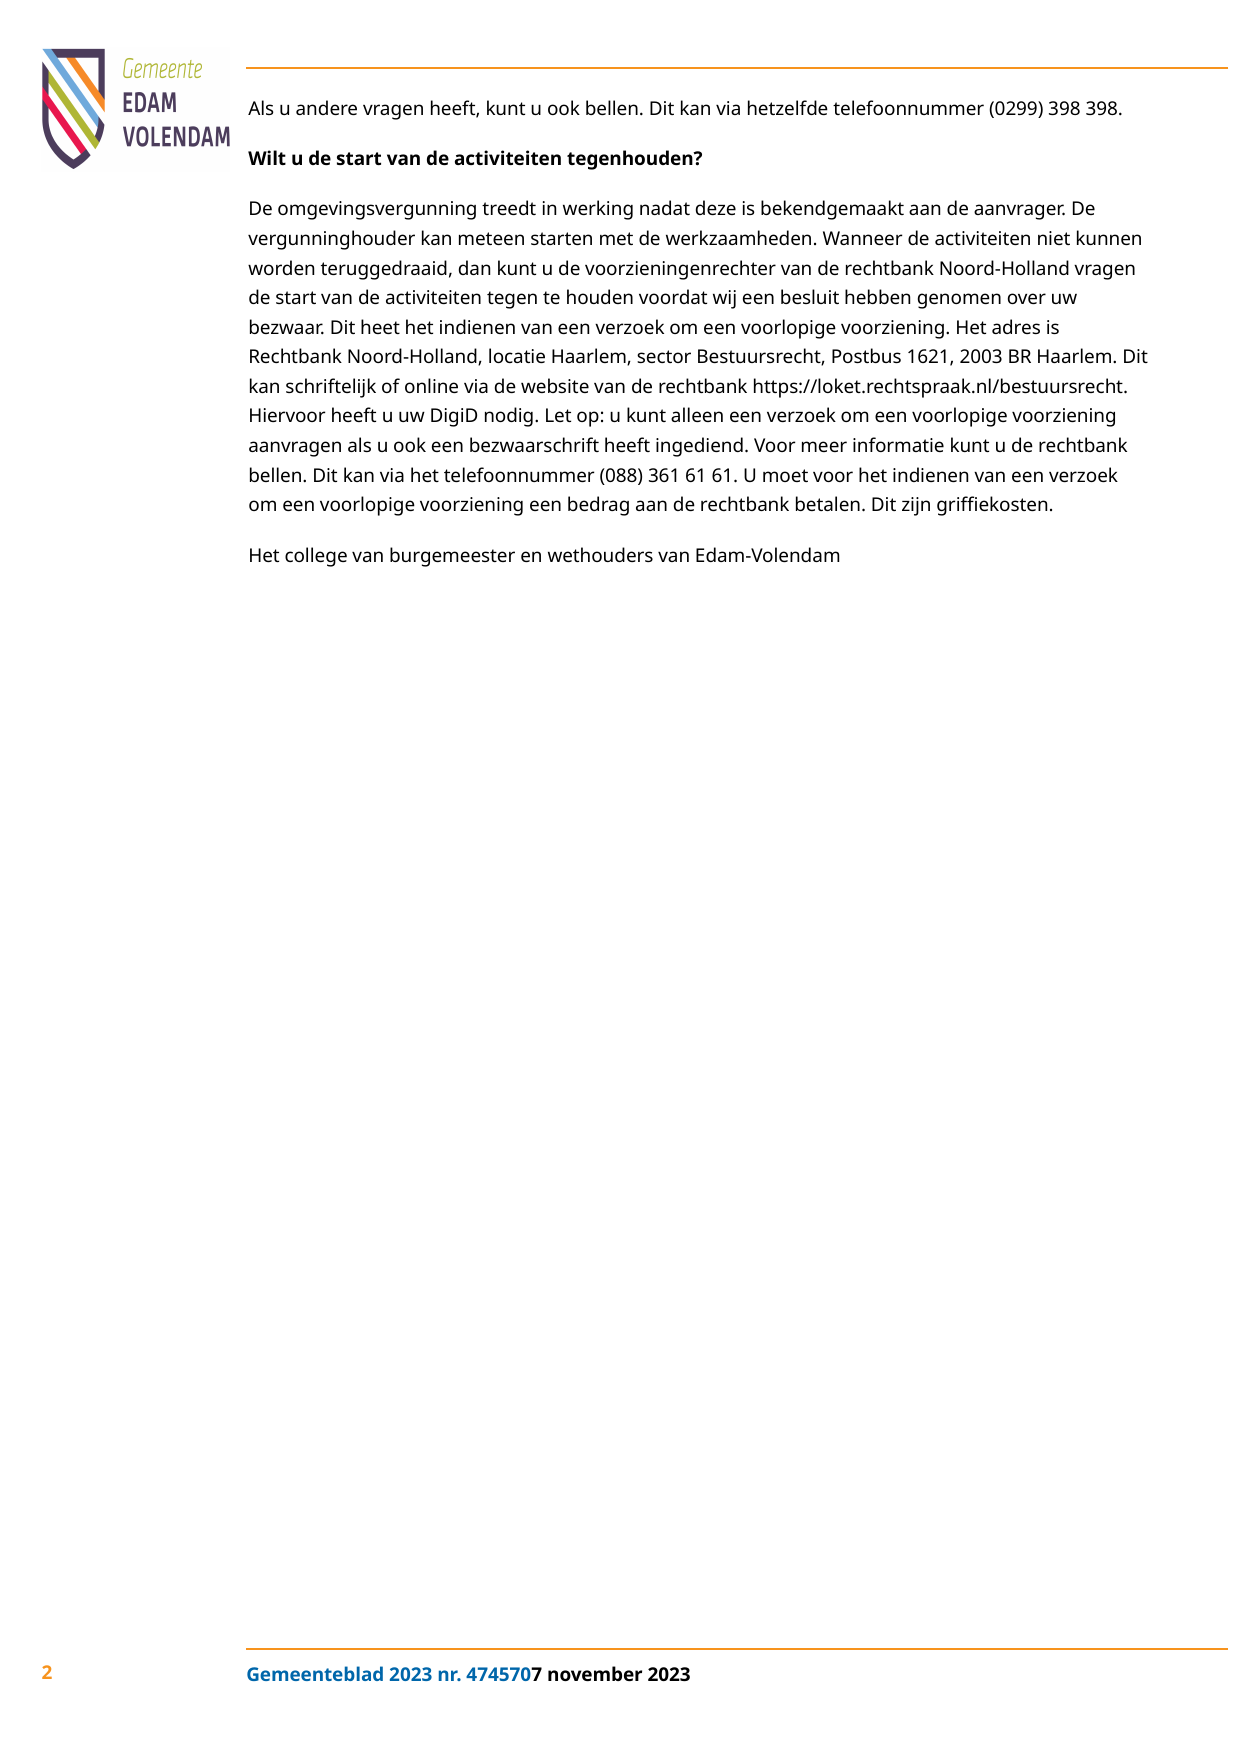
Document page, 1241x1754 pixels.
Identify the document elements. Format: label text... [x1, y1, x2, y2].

picture [41, 47, 231, 172]
text Wilt u de start van de activiteiten tegenhouden? [248, 145, 1152, 171]
text Als u andere vragen heeft, kunt u ook bellen. Dit kan via hetzelfde telefoonnummer (0299) 398 398. [248, 95, 1152, 121]
text De omgevingsvergunning treedt in werking nadat deze is bekendgemaakt aan de aanvrager. De vergunninghouder kan meteen starten met de werkzaamheden. Wanneer de activiteiten niet kunnen worden teruggedraaid, dan kunt u de voorzieningenrechter van de rechtbank Noord-Holland vragen de start van de activiteiten tegen te houden voordat wij een besluit hebben genomen over uw bezwaar. Dit heet het indienen van een verzoek om een voorlopige voorziening. Het adres is Rechtbank Noord-Holland, locatie Haarlem, sector Bestuursrecht, Postbus 1621, 2003 BR Haarlem. Dit kan schriftelijk of online via de website van de rechtbank https://loket.rechtspraak.nl/bestuursrecht. Hiervoor heeft u uw DigiD nodig. Let op: u kunt alleen een verzoek om een voorlopige voorziening aanvragen als u ook een bezwaarschrift heeft ingediend. Voor meer informatie kunt u de rechtbank bellen. Dit kan via het telefoonnummer (088) 361 61 61. U moet voor het indienen van een verzoek om een voorlopige voorziening een bedrag aan de rechtbank betalen. Dit zijn griffiekosten. [248, 196, 1152, 517]
text Het college van burgemeester en wethouders van Edam-Volendam [248, 542, 1152, 568]
